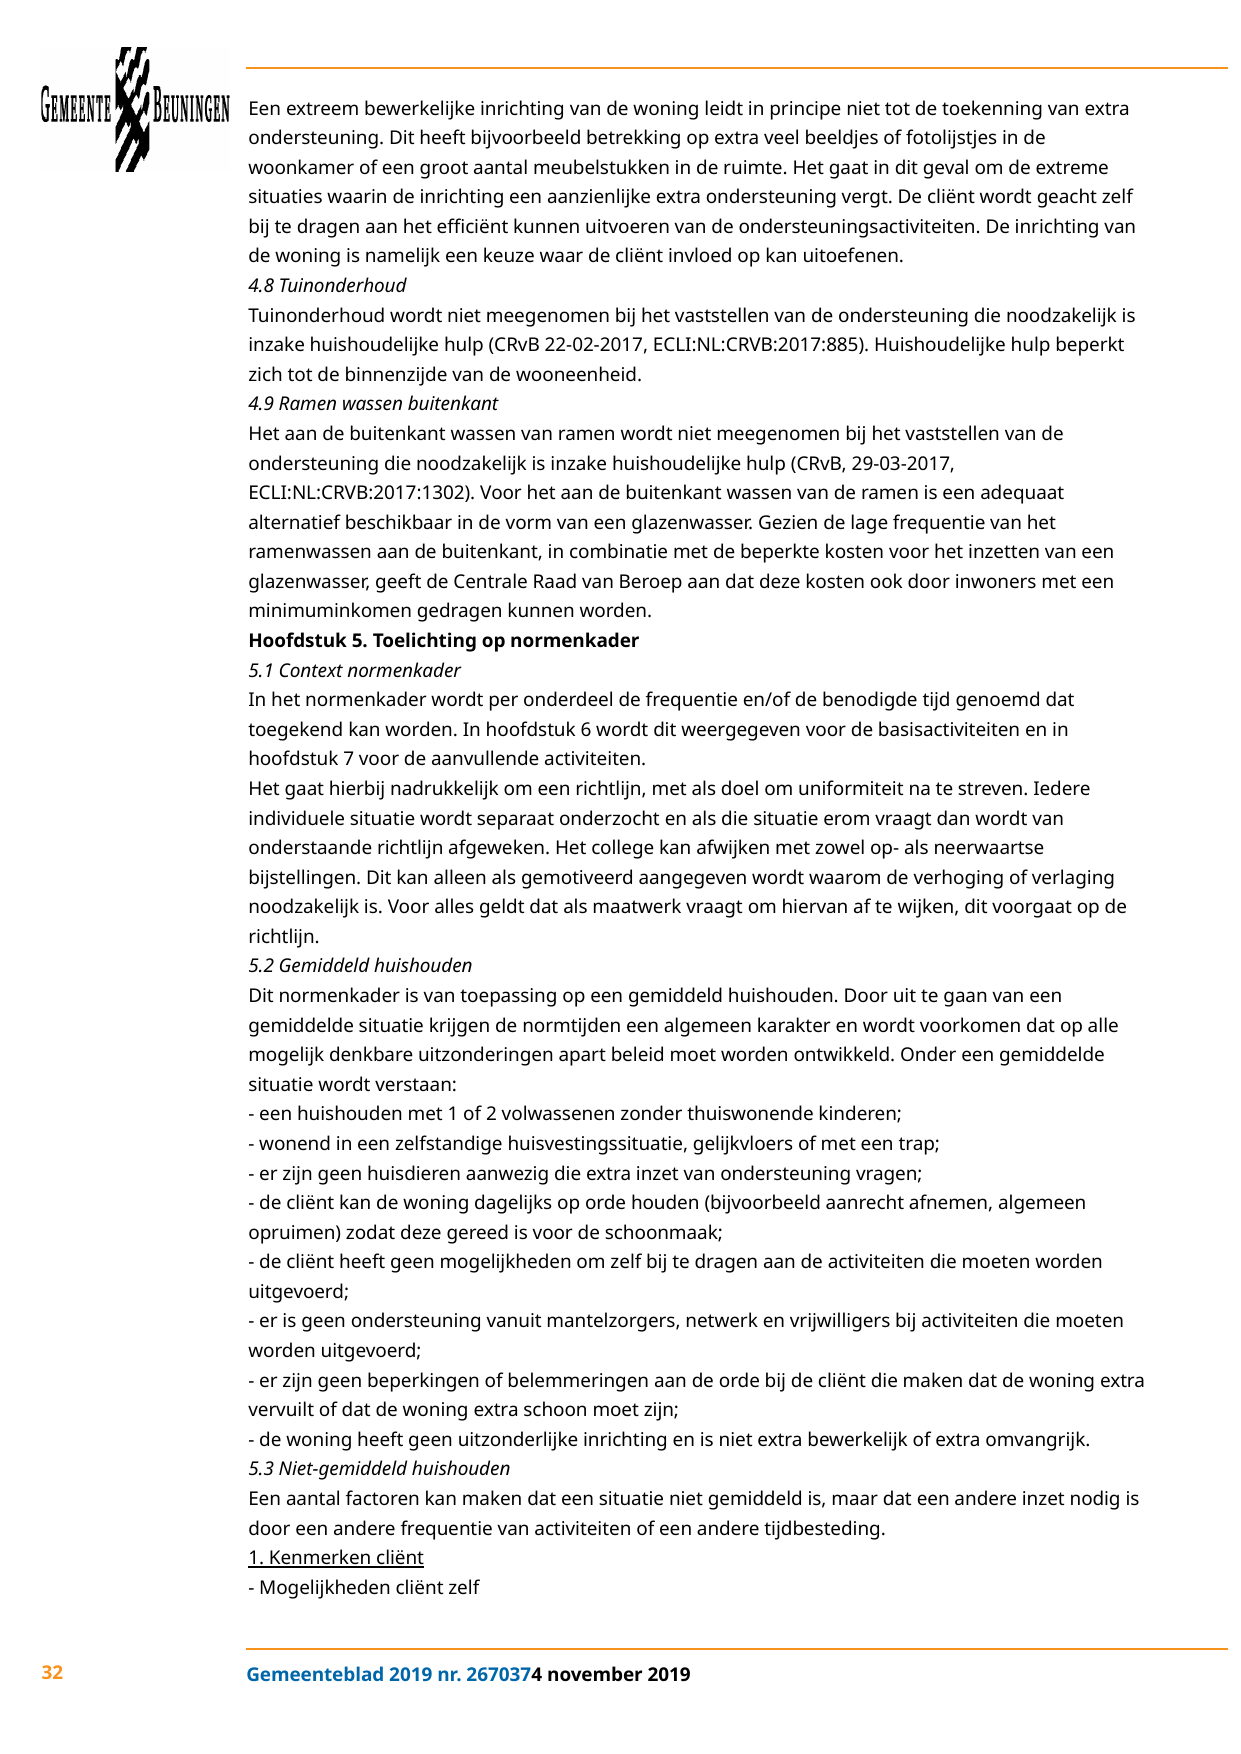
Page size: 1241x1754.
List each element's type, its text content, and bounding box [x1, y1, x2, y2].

text 5.3 Niet-gemiddeld huishouden [248, 1456, 1152, 1481]
picture [41, 47, 231, 172]
text 1. Kenmerken cliënt [248, 1544, 1152, 1570]
text - er zijn geen huisdieren aanwezig die extra inzet van ondersteuning vragen; [248, 1160, 1152, 1186]
text - de woning heeft geen uitzonderlijke inrichting en is niet extra bewerkelijk of extra omvangrijk. [248, 1426, 1152, 1452]
text - Mogelijkheden cliënt zelf [248, 1574, 1152, 1600]
text - wonend in een zelfstandige huisvestingssituatie, gelijkvloers of met een trap; [248, 1130, 1152, 1156]
text Hoofdstuk 5. Toelichting op normenkader [248, 627, 1152, 653]
text Het gaat hierbij nadrukkelijk om een richtlijn, met als doel om uniformiteit na te streven. Iedere individuele situatie wordt separaat onderzocht en als die situatie erom vraagt dan wordt van onderstaande richtlijn afgeweken. Het college kan afwijken met zowel op- als neerwaartse bijstellingen. Dit kan alleen als gemotiveerd aangegeven wordt waarom de verhoging of verlaging noodzakelijk is. Voor alles geldt dat als maatwerk vraagt om hiervan af te wijken, dit voorgaat op de richtlijn. [248, 775, 1152, 949]
text Tuinonderhoud wordt niet meegenomen bij het vaststellen van de ondersteuning die noodzakelijk is inzake huishoudelijke hulp (CRvB 22-02-2017, ECLI:NL:CRVB:2017:885). Huishoudelijke hulp beperkt zich tot de binnenzijde van de wooneenheid. [248, 302, 1152, 387]
text 5.1 Context normenkader [248, 657, 1152, 683]
text Het aan de buitenkant wassen van ramen wordt niet meegenomen bij het vaststellen van de ondersteuning die noodzakelijk is inzake huishoudelijke hulp (CRvB, 29-03-2017, ECLI:NL:CRVB:2017:1302). Voor het aan de buitenkant wassen van de ramen is een adequaat alternatief beschikbaar in de vorm van een glazenwasser. Gezien de lage frequentie van het ramenwassen aan de buitenkant, in combinatie met de beperkte kosten voor het inzetten van een glazenwasser, geeft de Centrale Raad van Beroep aan dat deze kosten ook door inwoners met een minimuminkomen gedragen kunnen worden. [248, 420, 1152, 623]
text - er is geen ondersteuning vanuit mantelzorgers, netwerk en vrijwilligers bij activiteiten die moeten worden uitgevoerd; [248, 1308, 1152, 1363]
text Een aantal factoren kan maken dat een situatie niet gemiddeld is, maar dat een andere inzet nodig is door een andere frequentie van activiteiten of een andere tijdbesteding. [248, 1485, 1152, 1541]
text - er zijn geen beperkingen of belemmeringen aan de orde bij de cliënt die maken dat de woning extra vervuilt of dat de woning extra schoon moet zijn; [248, 1367, 1152, 1422]
text Dit normenkader is van toepassing op een gemiddeld huishouden. Door uit te gaan van een gemiddelde situatie krijgen de normtijden een algemeen karakter en wordt voorkomen dat op alle mogelijk denkbare uitzonderingen apart beleid moet worden ontwikkeld. Onder een gemiddelde situatie wordt verstaan: [248, 982, 1152, 1097]
text - de cliënt heeft geen mogelijkheden om zelf bij te dragen aan de activiteiten die moeten worden uitgevoerd; [248, 1248, 1152, 1304]
text In het normenkader wordt per onderdeel de frequentie en/of de benodigde tijd genoemd dat toegekend kan worden. In hoofdstuk 6 wordt dit weergegeven voor de basisactiviteiten en in hoofdstuk 7 voor de aanvullende activiteiten. [248, 686, 1152, 771]
text 4.8 Tuinonderhoud [248, 272, 1152, 298]
text 5.2 Gemiddeld huishouden [248, 953, 1152, 978]
text - een huishouden met 1 of 2 volwassenen zonder thuiswonende kinderen; [248, 1101, 1152, 1126]
text 4.9 Ramen wassen buitenkant [248, 391, 1152, 416]
text Een extreem bewerkelijke inrichting van de woning leidt in principe niet tot de toekenning van extra ondersteuning. Dit heeft bijvoorbeeld betrekking op extra veel beeldjes of fotolijstjes in de woonkamer of een groot aantal meubelstukken in de ruimte. Het gaat in dit geval om de extreme situaties waarin de inrichting een aanzienlijke extra ondersteuning vergt. De cliënt wordt geacht zelf bij te dragen aan het efficiënt kunnen uitvoeren van de ondersteuningsactiviteiten. De inrichting van de woning is namelijk een keuze waar de cliënt invloed op kan uitoefenen. [248, 95, 1152, 268]
text - de cliënt kan de woning dagelijks op orde houden (bijvoorbeeld aanrecht afnemen, algemeen opruimen) zodat deze gereed is voor de schoonmaak; [248, 1189, 1152, 1245]
